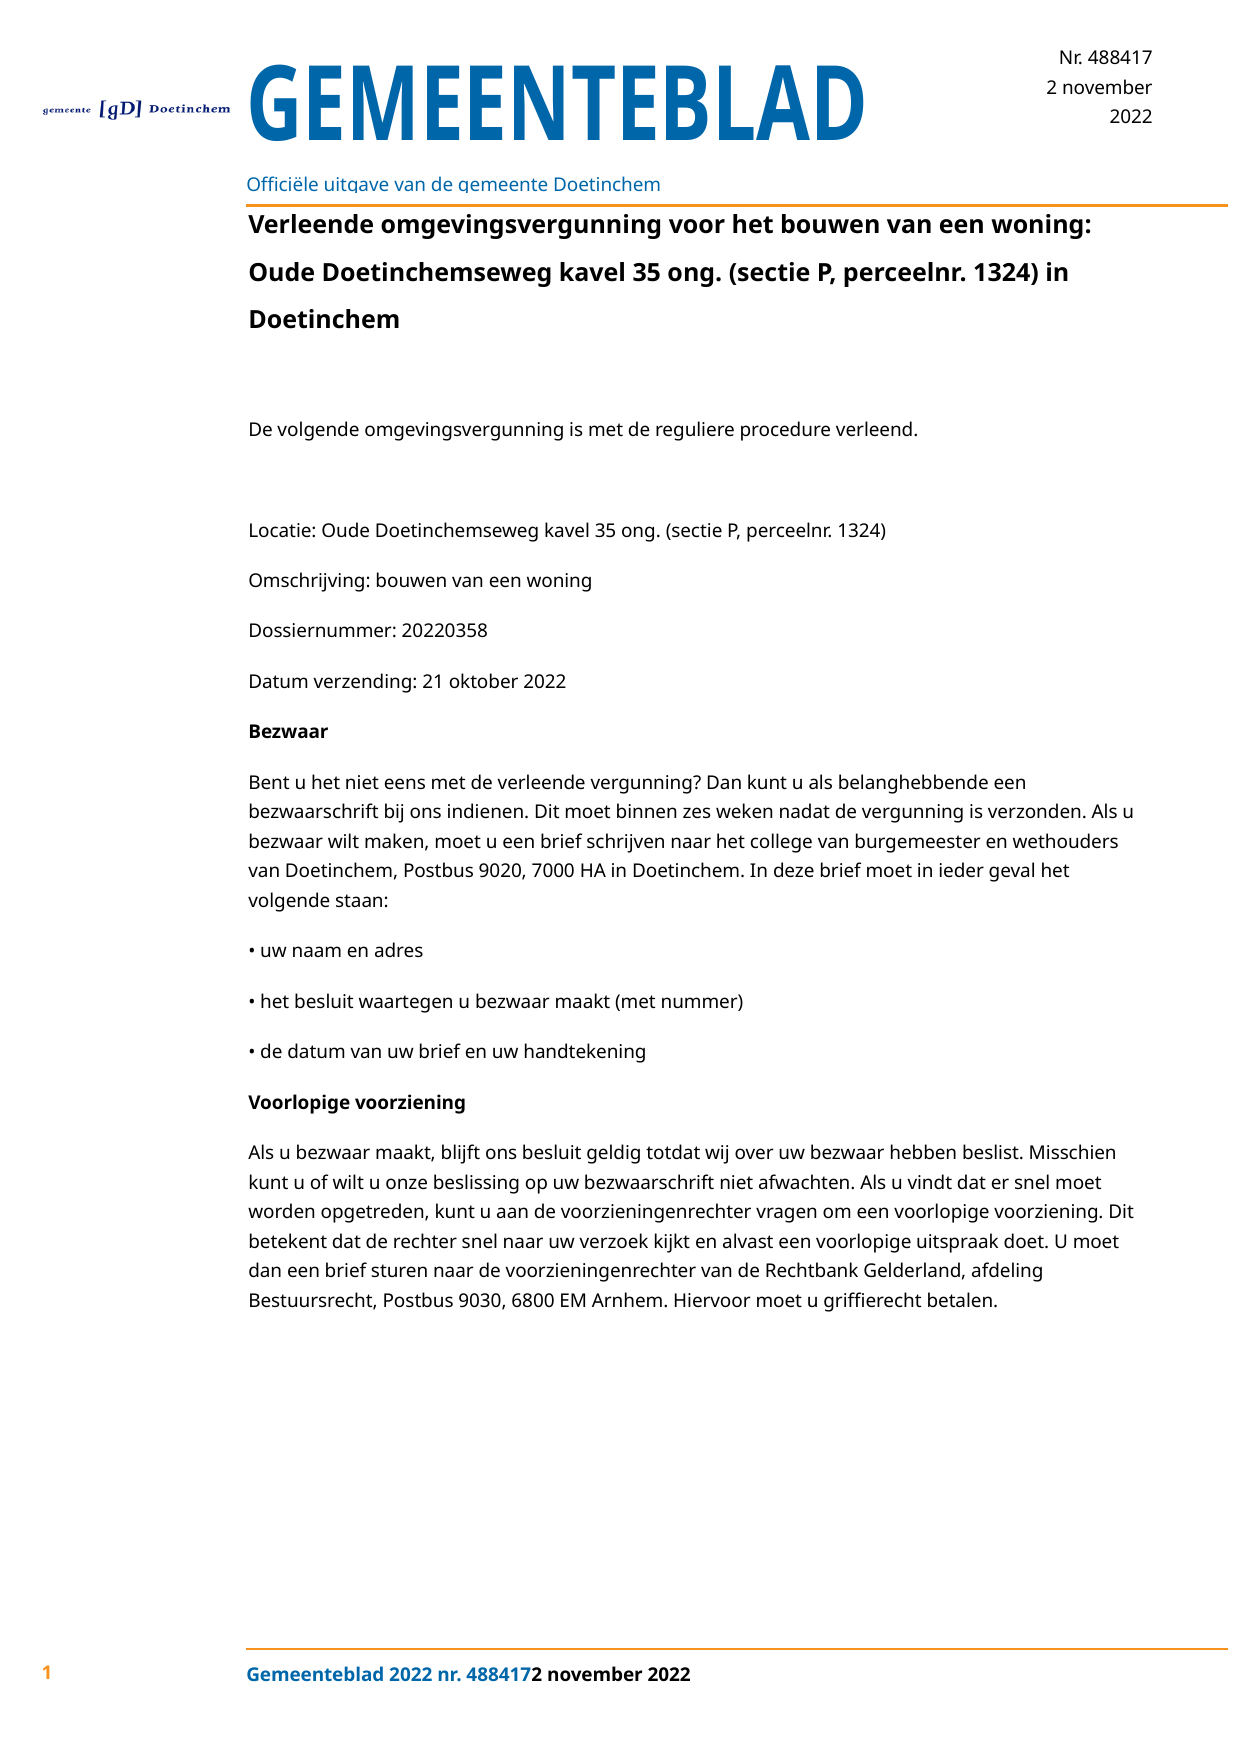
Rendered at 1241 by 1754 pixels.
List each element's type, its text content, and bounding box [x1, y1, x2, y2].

text Verleende omgevingsvergunning voor het bouwen van een woning: Oude Doetinchemseweg kavel 35 ong. (sectie P, perceelnr. 1324) in Doetinchem [248, 207, 1152, 336]
text Bent u het niet eens met de verleende vergunning? Dan kunt u als belanghebbende een bezwaarschrift bij ons indienen. Dit moet binnen zes weken nadat de vergunning is verzonden. Als u bezwaar wilt maken, moet u een brief schrijven naar het college van burgemeester en wethouders van Doetinchem, Postbus 9020, 7000 HA in Doetinchem. In deze brief moet in ieder geval het volgende staan: [248, 769, 1152, 913]
text Als u bezwaar maakt, blijft ons besluit geldig totdat wij over uw bezwaar hebben beslist. Misschien kunt u of wilt u onze beslissing op uw bezwaarschrift niet afwachten. Als u vindt dat er snel moet worden opgetreden, kunt u aan de voorzieningenrechter vragen om een voorlopige voorziening. Dit betekent dat de rechter snel naar uw verzoek kijkt en alvast een voorlopige uitspraak doet. U moet dan een brief sturen naar de voorzieningenrechter van de Rechtbank Gelderland, afdeling Bestuursrecht, Postbus 9030, 6800 EM Arnhem. Hiervoor moet u griffierecht betalen. [248, 1139, 1152, 1313]
text Locatie: Oude Doetinchemseweg kavel 35 ong. (sectie P, perceelnr. 1324) [248, 517, 1152, 542]
text • het besluit waartegen u bezwaar maakt (met nummer) [248, 988, 1152, 1014]
text Voorlopige voorziening [248, 1089, 1152, 1114]
text Datum verzending: 21 oktober 2022 [248, 668, 1152, 694]
text Omschrijving: bouwen van een woning [248, 567, 1152, 593]
text • uw naam en adres [248, 938, 1152, 963]
text De volgende omgevingsvergunning is met de reguliere procedure verleend. [248, 416, 1152, 442]
text Dossiernummer: 20220358 [248, 618, 1152, 643]
text Bezwaar [248, 718, 1152, 744]
text • de datum van uw brief en uw handtekening [248, 1038, 1152, 1064]
picture [41, 47, 231, 172]
